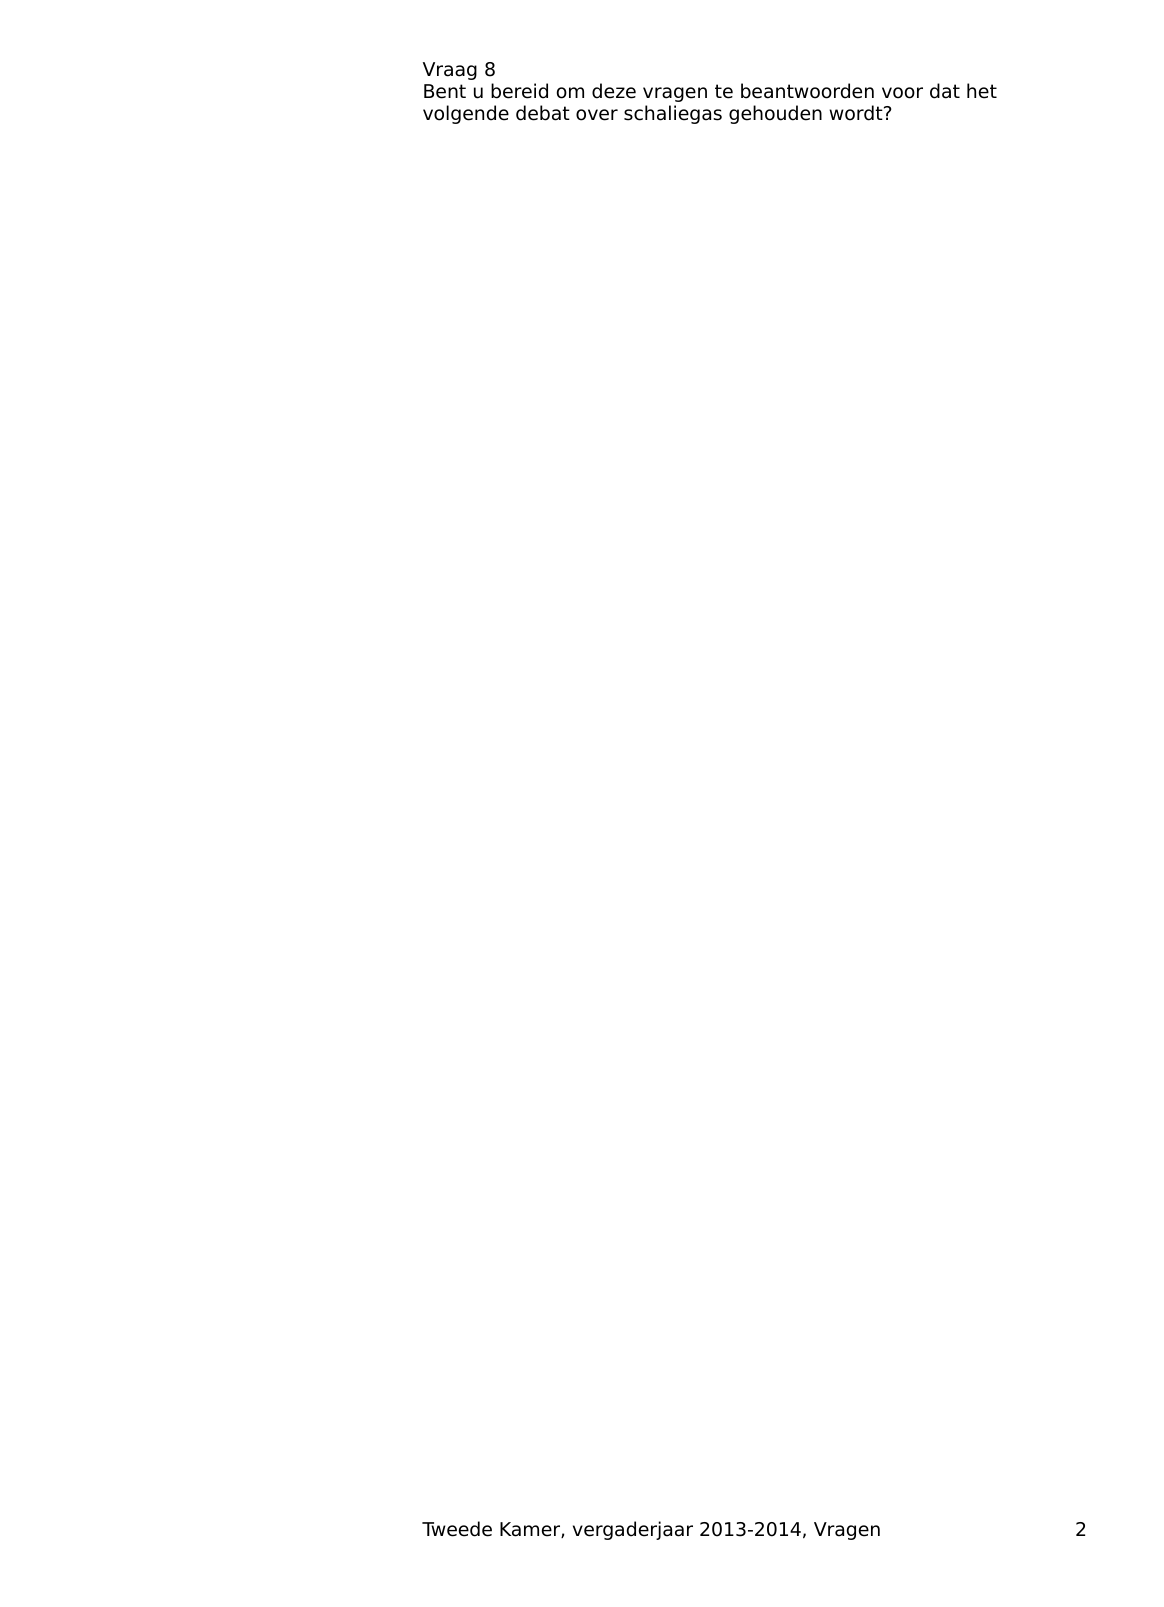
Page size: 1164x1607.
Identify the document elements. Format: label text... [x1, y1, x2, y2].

text Bent u bereid om deze vragen te beantwoorden voor dat het volgende debat over schaliegas gehouden wordt? [422, 81, 1087, 125]
text Vraag 8 [422, 59, 1087, 81]
